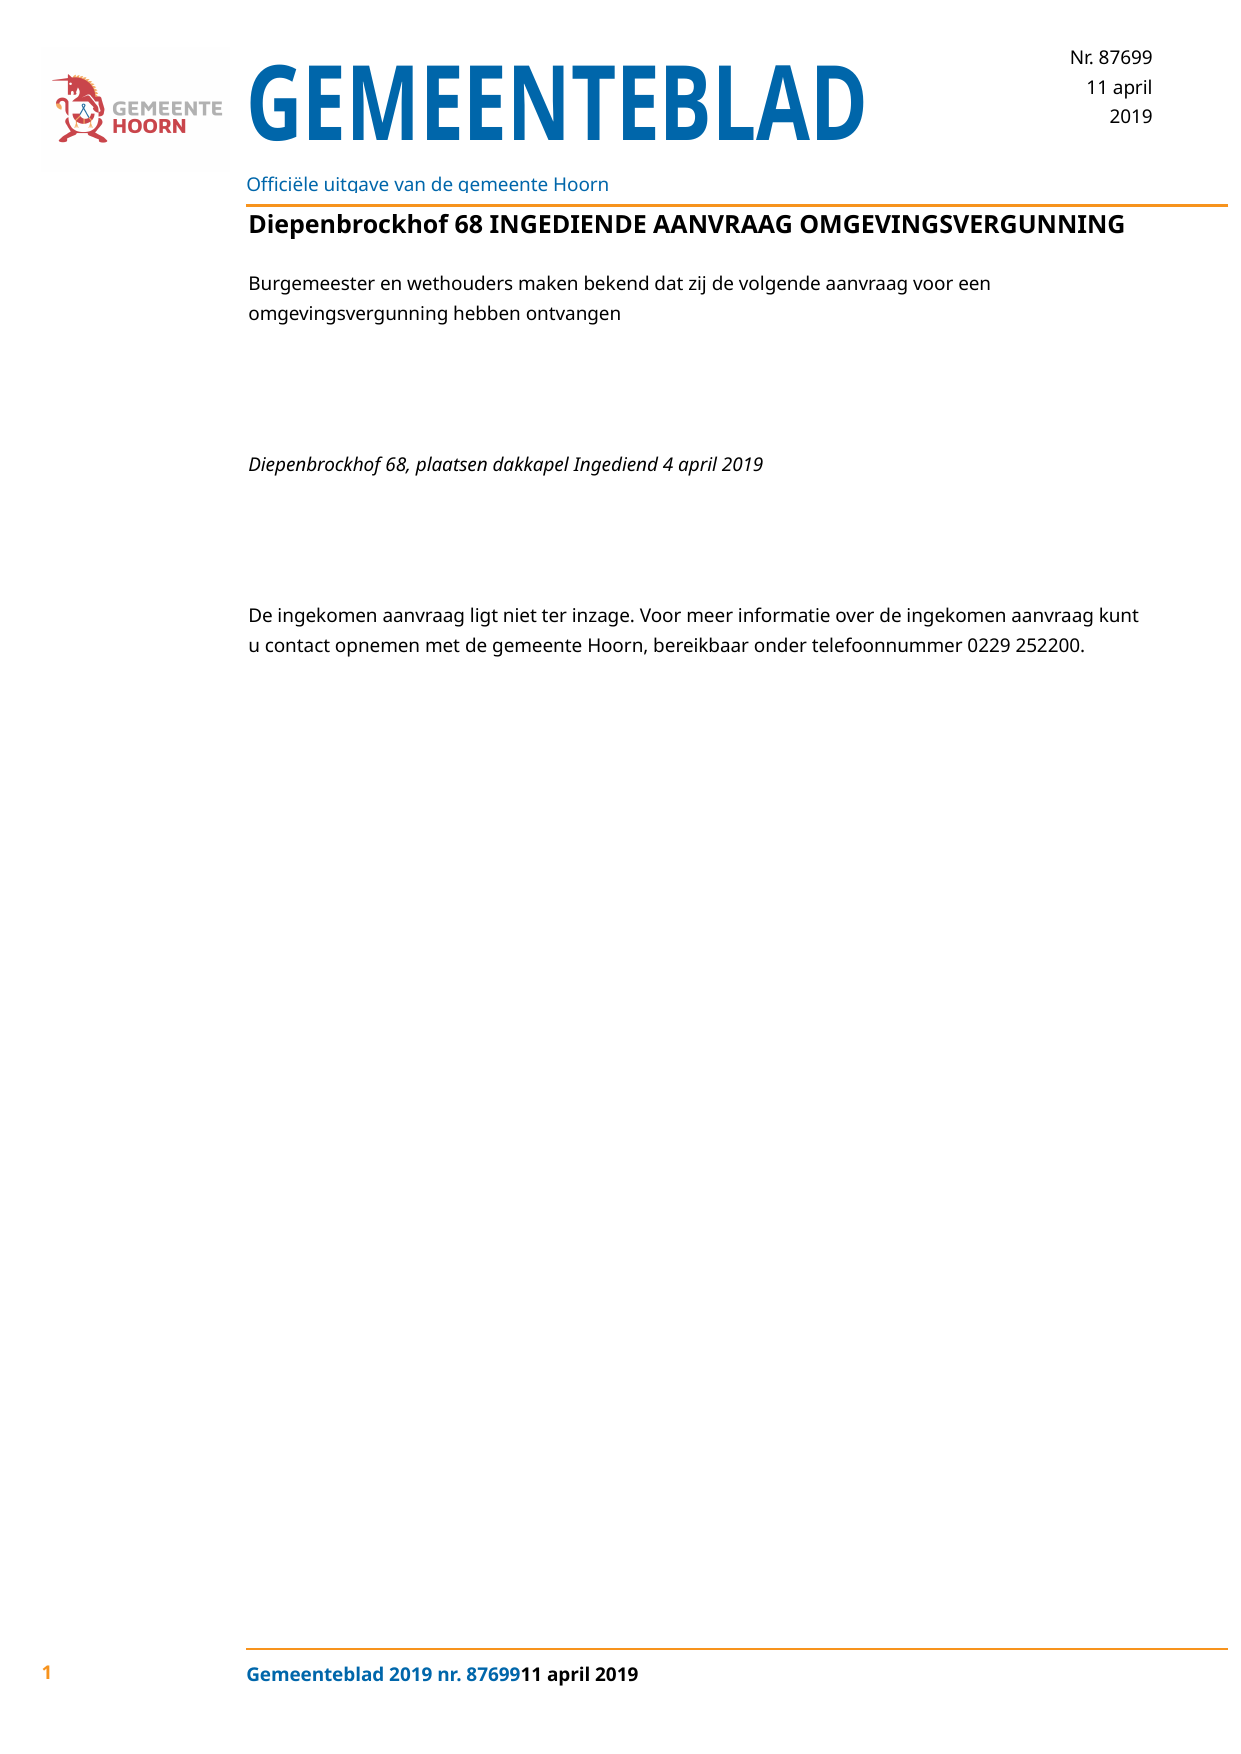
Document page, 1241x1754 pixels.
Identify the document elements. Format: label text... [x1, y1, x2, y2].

picture [41, 47, 231, 172]
text Diepenbrockhof 68 INGEDIENDE AANVRAAG OMGEVINGSVERGUNNING [248, 207, 1152, 241]
text De ingekomen aanvraag ligt niet ter inzage. Voor meer informatie over de ingekomen aanvraag kunt u contact opnemen met de gemeente Hoorn, bereikbaar onder telefoonnummer 0229 252200. [248, 602, 1152, 658]
text Burgemeester en wethouders maken bekend dat zij de volgende aanvraag voor een omgevingsvergunning hebben ontvangen [248, 270, 1152, 326]
text Diepenbrockhof 68, plaatsen dakkapel Ingediend 4 april 2019 [248, 451, 1152, 477]
